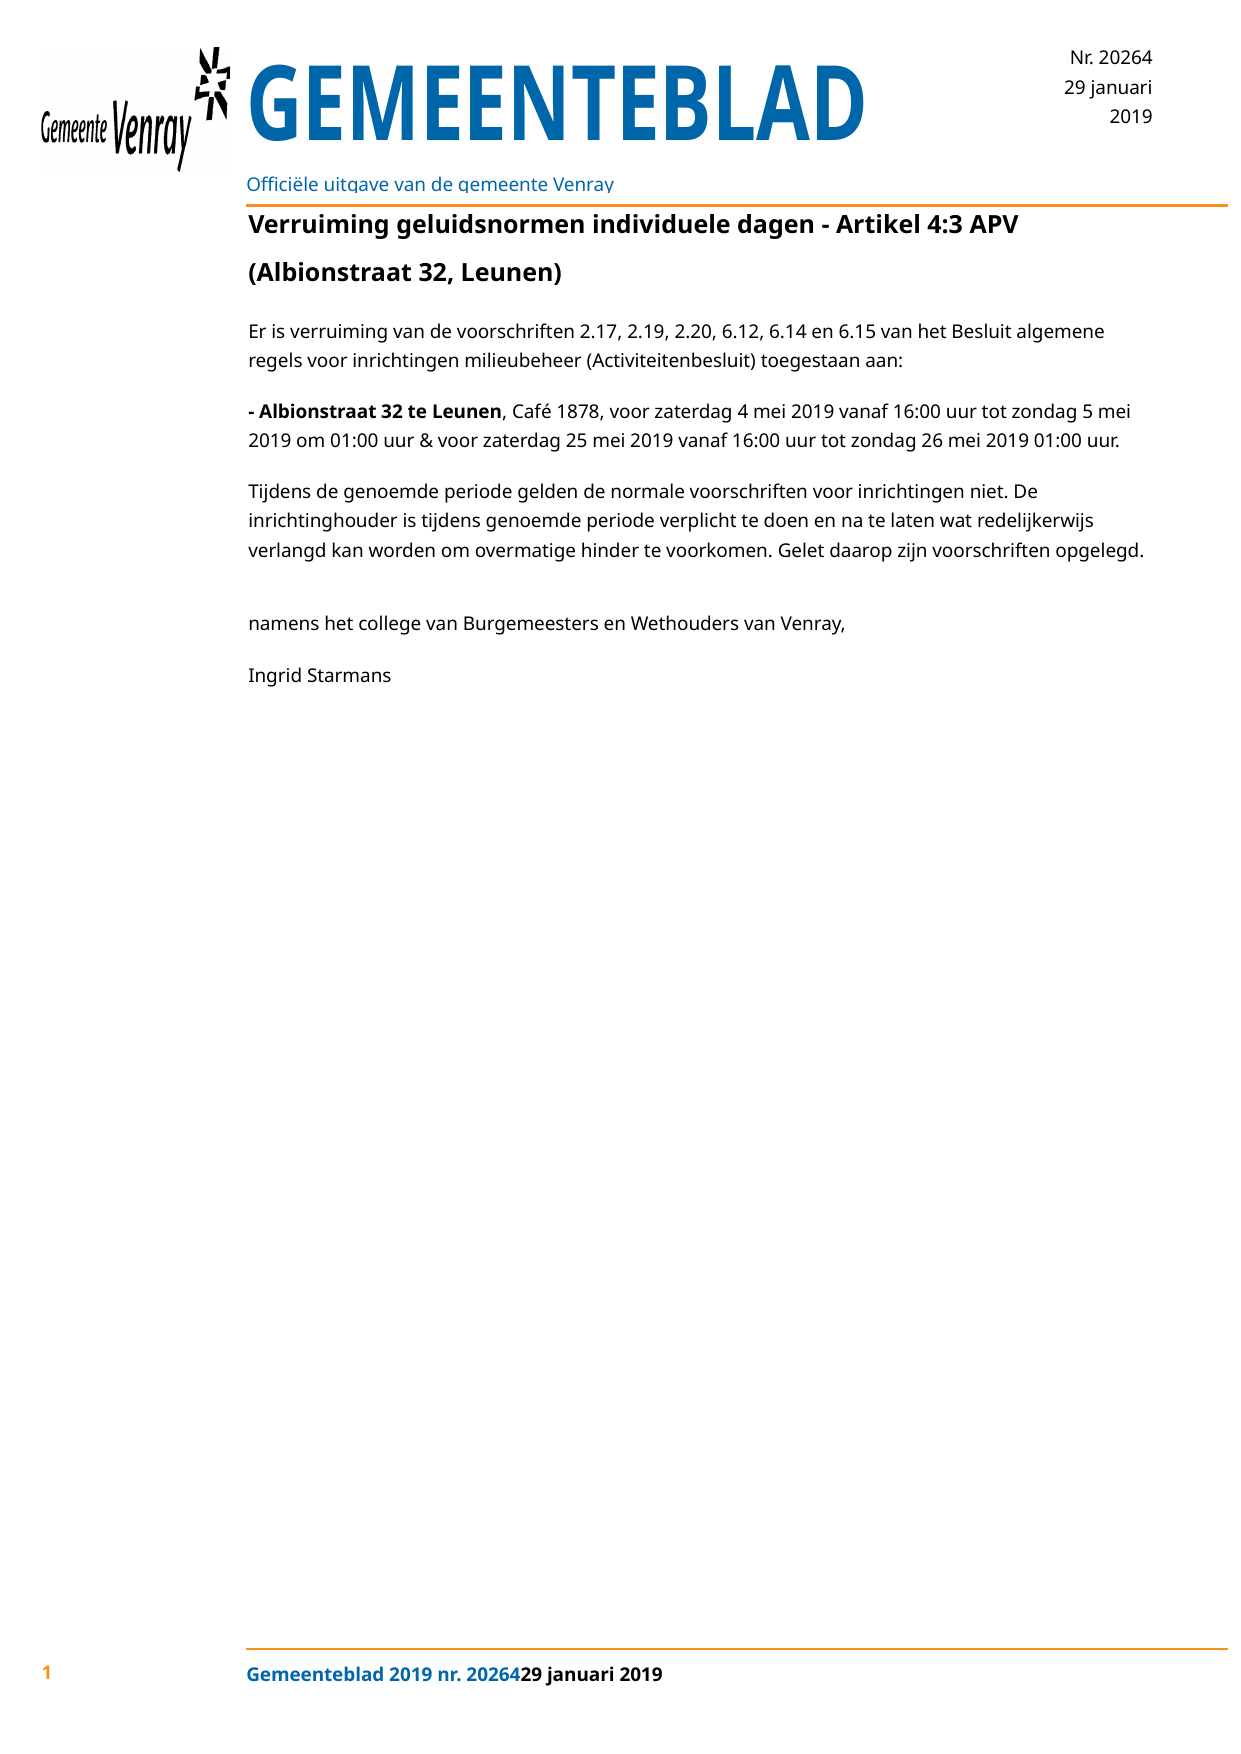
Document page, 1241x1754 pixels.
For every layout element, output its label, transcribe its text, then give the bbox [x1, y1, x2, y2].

text namens het college van Burgemeesters en Wethouders van Venray, [248, 611, 1152, 636]
text Tijdens de genoemde periode gelden de normale voorschriften voor inrichtingen niet. De inrichtinghouder is tijdens genoemde periode verplicht te doen en na te laten wat redelijkerwijs verlangd kan worden om overmatige hinder te voorkomen. Gelet daarop zijn voorschriften opgelegd. [248, 478, 1152, 563]
text - Albionstraat 32 te Leunen, Café 1878, voor zaterdag 4 mei 2019 vanaf 16:00 uur tot zondag 5 mei 2019 om 01:00 uur & voor zaterdag 25 mei 2019 vanaf 16:00 uur tot zondag 26 mei 2019 01:00 uur. [248, 398, 1152, 453]
text Er is verruiming van de voorschriften 2.17, 2.19, 2.20, 6.12, 6.14 en 6.15 van het Besluit algemene regels voor inrichtingen milieubeheer (Activiteitenbesluit) toegestaan aan: [248, 318, 1152, 373]
picture [41, 47, 231, 172]
text Verruiming geluidsnormen individuele dagen - Artikel 4:3 APV (Albionstraat 32, Leunen) [248, 207, 1152, 288]
text Ingrid Starmans [248, 662, 1152, 688]
